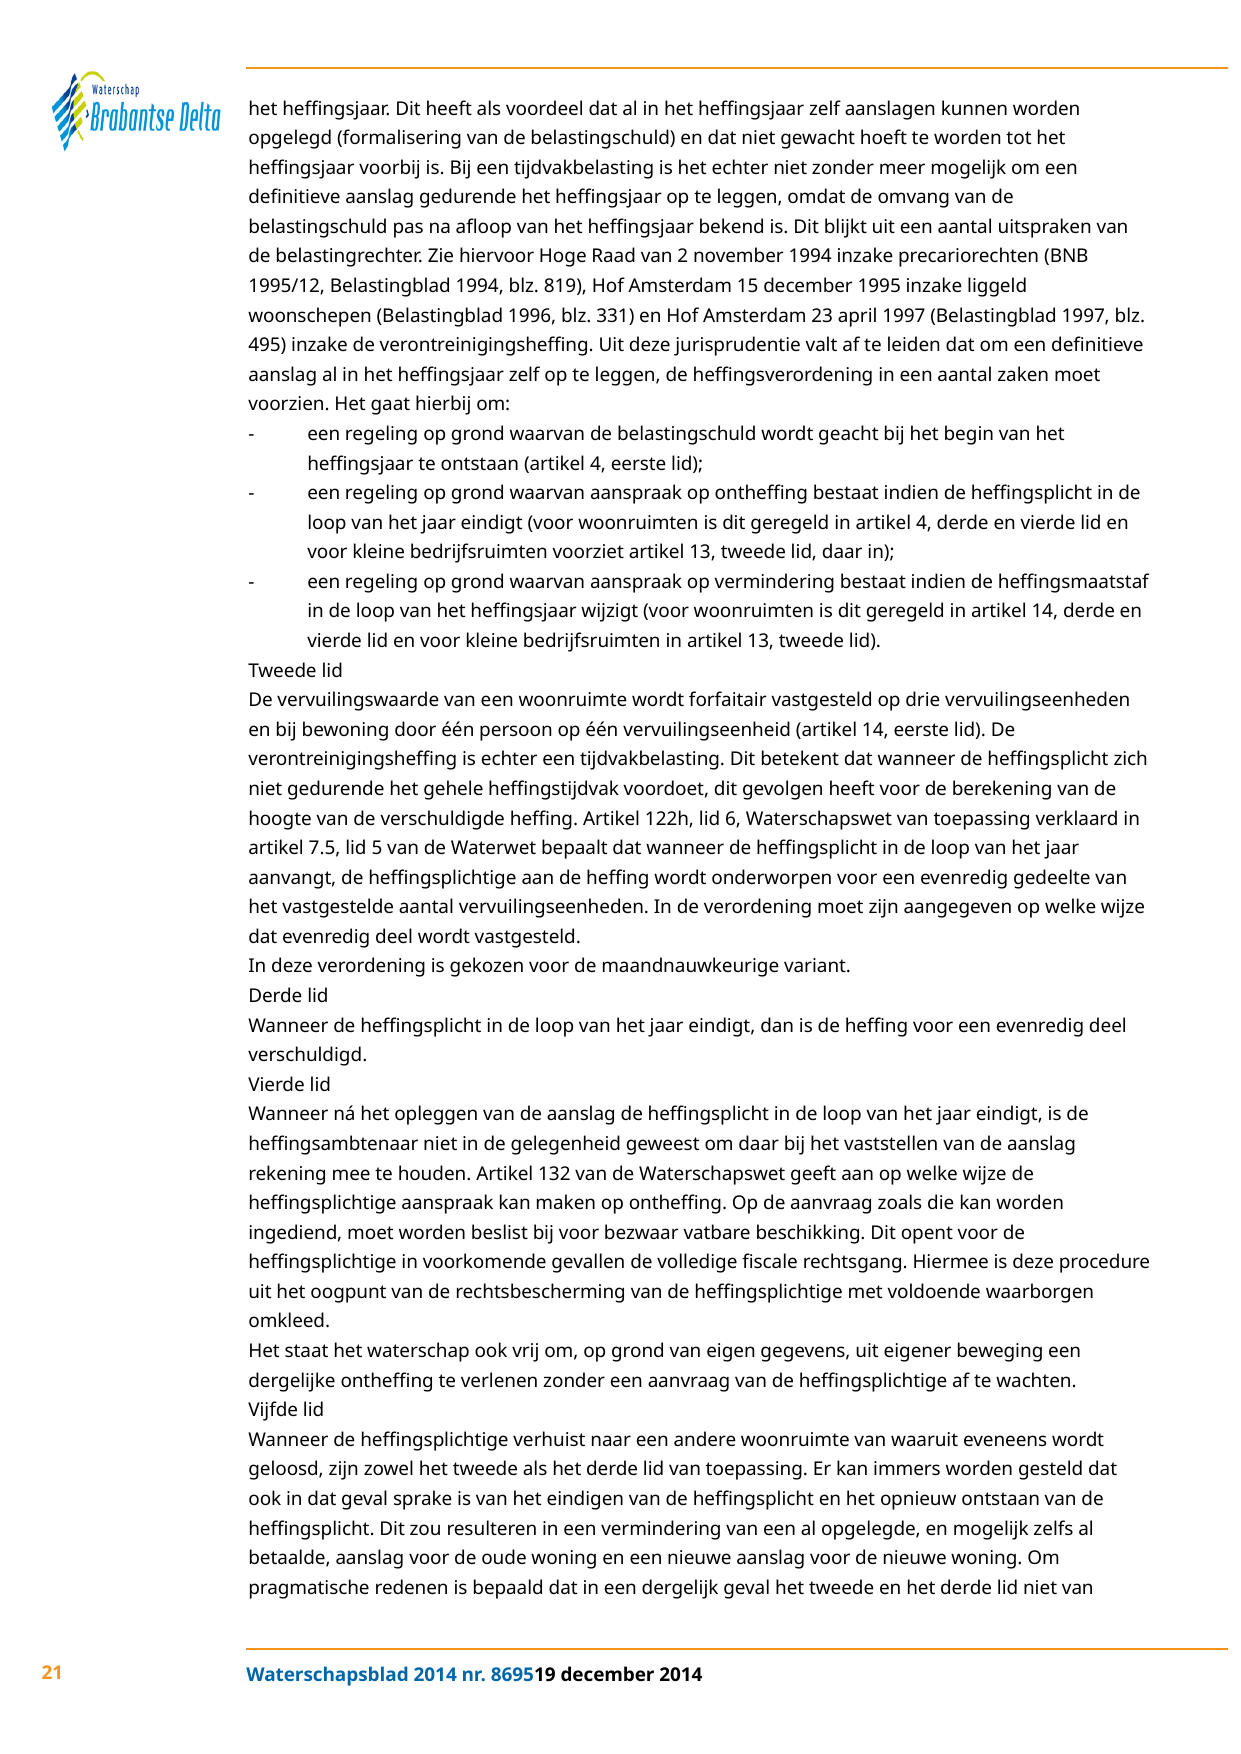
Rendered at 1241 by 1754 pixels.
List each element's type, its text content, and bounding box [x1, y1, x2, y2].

text In deze verordening is gekozen voor de maandnauwkeurige variant. [248, 953, 1152, 978]
text Wanneer de heffingsplicht in de loop van het jaar eindigt, dan is de heffing voor een evenredig deel verschuldigd. [248, 1012, 1152, 1067]
text Derde lid [248, 982, 1152, 1008]
text het heffingsjaar. Dit heeft als voordeel dat al in het heffingsjaar zelf aanslagen kunnen worden opgelegd (formalisering van de belastingschuld) en dat niet gewacht hoeft te worden tot het heffingsjaar voorbij is. Bij een tijdvakbelasting is het echter niet zonder meer mogelijk om een definitieve aanslag gedurende het heffingsjaar op te leggen, omdat de omvang van de belastingschuld pas na afloop van het heffingsjaar bekend is. Dit blijkt uit een aantal uitspraken van de belastingrechter. Zie hiervoor Hoge Raad van 2 november 1994 inzake precariorechten (BNB 1995/12, Belastingblad 1994, blz. 819), Hof Amsterdam 15 december 1995 inzake liggeld woonschepen (Belastingblad 1996, blz. 331) en Hof Amsterdam 23 april 1997 (Belastingblad 1997, blz. 495) inzake de verontreinigingsheffing. Uit deze jurisprudentie valt af te leiden dat om een definitieve aanslag al in het heffingsjaar zelf op te leggen, de heffingsverordening in een aantal zaken moet voorzien. Het gaat hierbij om: [248, 95, 1152, 416]
text Wanneer ná het opleggen van de aanslag de heffingsplicht in de loop van het jaar eindigt, is de heffingsambtenaar niet in de gelegenheid geweest om daar bij het vaststellen van de aanslag rekening mee te houden. Artikel 132 van de Waterschapswet geeft aan op welke wijze de heffingsplichtige aanspraak kan maken op ontheffing. Op de aanvraag zoals die kan worden ingediend, moet worden beslist bij voor bezwaar vatbare beschikking. Dit opent voor de heffingsplichtige in voorkomende gevallen de volledige fiscale rechtsgang. Hiermee is deze procedure uit het oogpunt van de rechtsbescherming van de heffingsplichtige met voldoende waarborgen omkleed. [248, 1101, 1152, 1333]
text Het staat het waterschap ook vrij om, op grond van eigen gegevens, uit eigener beweging een dergelijke ontheffing te verlenen zonder een aanvraag van de heffingsplichtige af te wachten. [248, 1337, 1152, 1393]
text Tweede lid [248, 657, 1152, 683]
text Vijfde lid [248, 1396, 1152, 1422]
list een regeling op grond waarvan aanspraak op ontheffing bestaat indien de heffingsplicht in de loop van het jaar eindigt (voor woonruimten is dit geregeld in artikel 4, derde en vierde lid en voor kleine bedrijfsruimten voorziet artikel 13, tweede lid, daar in); [248, 479, 1152, 564]
text Vierde lid [248, 1071, 1152, 1097]
list een regeling op grond waarvan aanspraak op vermindering bestaat indien de heffingsmaatstaf in de loop van het heffingsjaar wijzigt (voor woonruimten is dit geregeld in artikel 14, derde en vierde lid en voor kleine bedrijfsruimten in artikel 13, tweede lid). [248, 568, 1152, 653]
text De vervuilingswaarde van een woonruimte wordt forfaitair vastgesteld op drie vervuilingseenheden en bij bewoning door één persoon op één vervuilingseenheid (artikel 14, eerste lid). De verontreinigingsheffing is echter een tijdvakbelasting. Dit betekent dat wanneer de heffingsplicht zich niet gedurende het gehele heffingstijdvak voordoet, dit gevolgen heeft voor de berekening van de hoogte van de verschuldigde heffing. Artikel 122h, lid 6, Waterschapswet van toepassing verklaard in artikel 7.5, lid 5 van de Waterwet bepaalt dat wanneer de heffingsplicht in de loop van het jaar aanvangt, de heffingsplichtige aan de heffing wordt onderworpen voor een evenredig gedeelte van het vastgestelde aantal vervuilingseenheden. In de verordening moet zijn aangegeven op welke wijze dat evenredig deel wordt vastgesteld. [248, 686, 1152, 949]
picture [41, 47, 231, 172]
list een regeling op grond waarvan de belastingschuld wordt geacht bij het begin van het heffingsjaar te ontstaan (artikel 4, eerste lid); [248, 420, 1152, 476]
text Wanneer de heffingsplichtige verhuist naar een andere woonruimte van waaruit eveneens wordt geloosd, zijn zowel het tweede als het derde lid van toepassing. Er kan immers worden gesteld dat ook in dat geval sprake is van het eindigen van de heffingsplicht en het opnieuw ontstaan van de heffingsplicht. Dit zou resulteren in een vermindering van een al opgelegde, en mogelijk zelfs al betaalde, aanslag voor de oude woning en een nieuwe aanslag voor de nieuwe woning. Om pragmatische redenen is bepaald dat in een dergelijk geval het tweede en het derde lid niet van [248, 1426, 1152, 1600]
